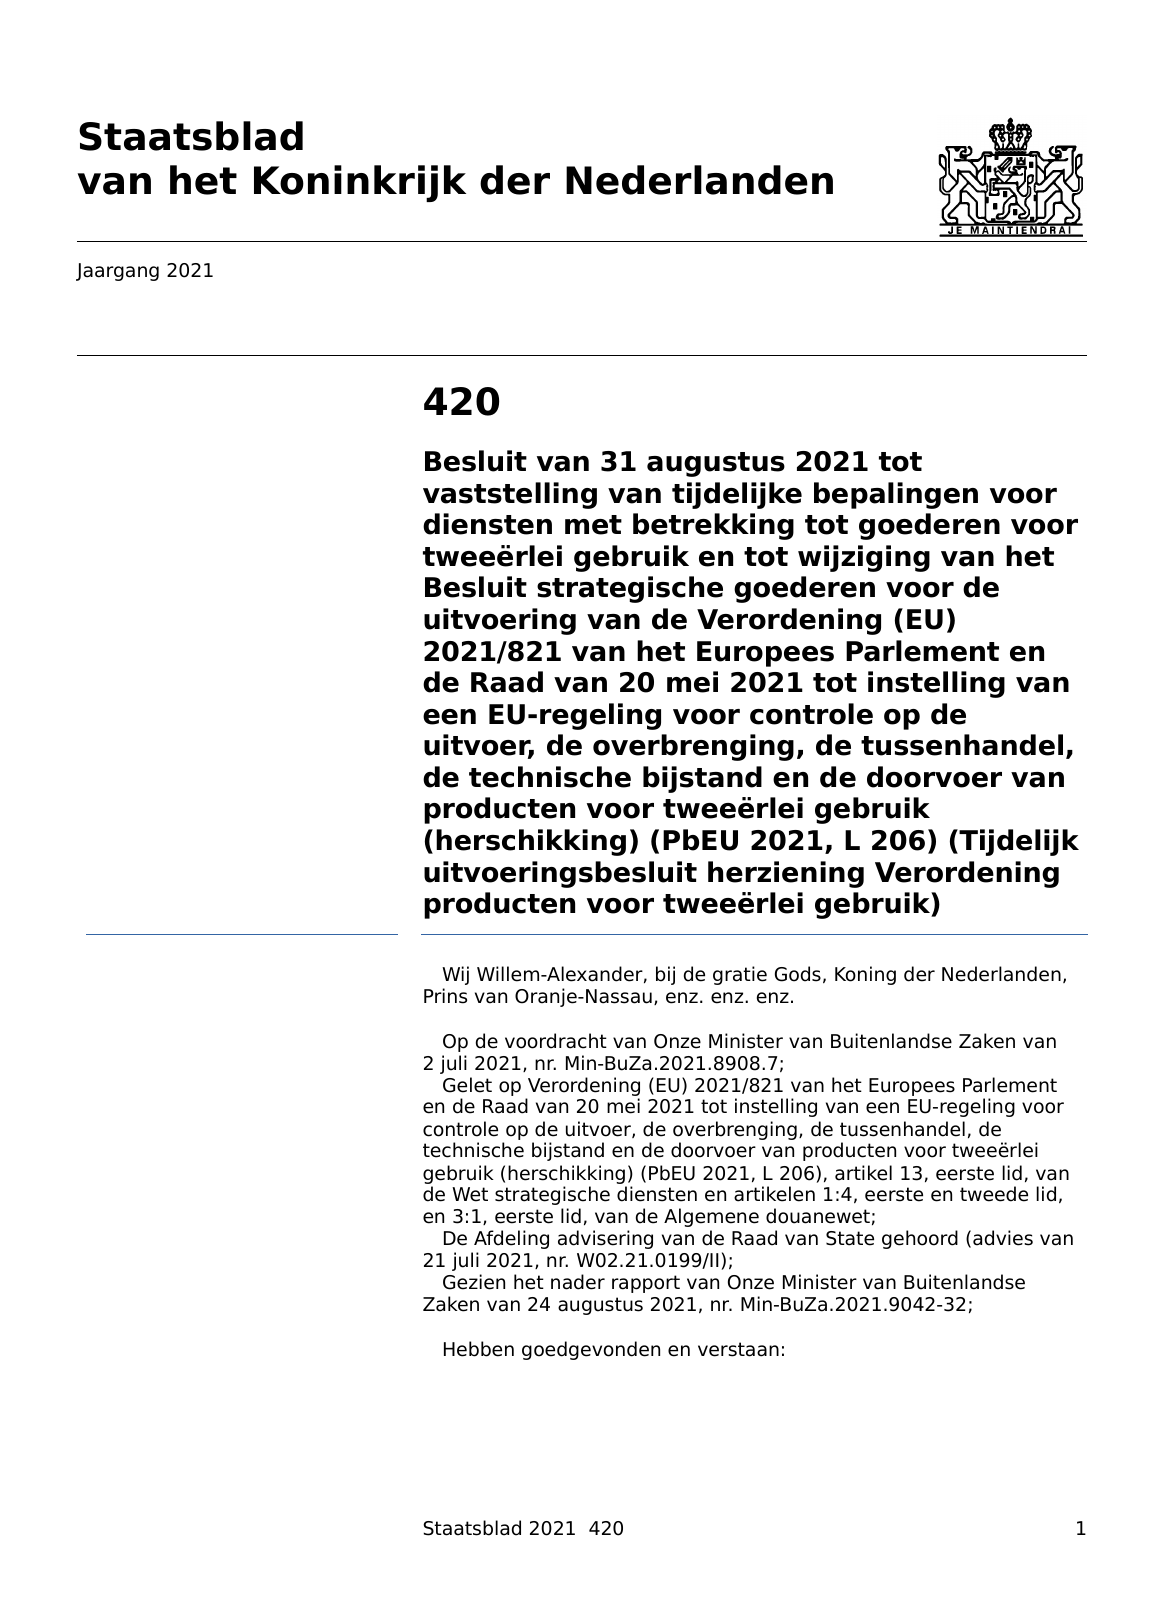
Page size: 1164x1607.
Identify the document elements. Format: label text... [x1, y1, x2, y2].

text Besluit van 31 augustus 2021 tot vaststelling van tijdelijke bepalingen voor diensten met betrekking tot goederen voor tweeërlei gebruik en tot wijziging van het Besluit strategische goederen voor de uitvoering van de Verordening (EU) 2021/821 van het Europees Parlement en de Raad van 20 mei 2021 tot instelling van een EU-regeling voor controle op de uitvoer, de overbrenging, de tussenhandel, de technische bijstand en de doorvoer van producten voor tweeërlei gebruik (herschikking) (PbEU 2021, L 206) (Tijdelijk uitvoeringsbesluit herziening Verordening producten voor tweeërlei gebruik) [422, 447, 1087, 920]
text Gelet op Verordening (EU) 2021/821 van het Europees Parlement en de Raad van 20 mei 2021 tot instelling van een EU-regeling voor controle op de uitvoer, de overbrenging, de tussenhandel, de technische bijstand en de doorvoer van producten voor tweeërlei gebruik (herschikking) (PbEU 2021, L 206), artikel 13, eerste lid, van de Wet strategische diensten en artikelen 1:4, eerste en tweede lid, en 3:1, eerste lid, van de Algemene douanewet; [422, 1074, 1087, 1228]
subtitle 420 [422, 381, 1087, 424]
picture [936, 115, 1087, 240]
text De Afdeling advisering van de Raad van State gehoord (advies van 21 juli 2021, nr. W02.21.0199/II); [422, 1228, 1087, 1272]
text Hebben goedgevonden en verstaan: [422, 1338, 1087, 1360]
text Gezien het nader rapport van Onze Minister van Buitenlandse Zaken van 24 augustus 2021, nr. Min-BuZa.2021.9042-32; [422, 1272, 1087, 1316]
table_header Staatsblad van het Koninkrijk der Nederlanden [77, 100, 886, 241]
table_cell Jaargang 2021 [77, 242, 1087, 355]
text Wij Willem-Alexander, bij de gratie Gods, Koning der Nederlanden, Prins van Oranje-Nassau, enz. enz. enz. [422, 964, 1087, 1008]
text Op de voordracht van Onze Minister van Buitenlandse Zaken van 2 juli 2021, nr. Min-BuZa.2021.8908.7; [422, 1031, 1087, 1074]
table_header [886, 100, 1087, 241]
